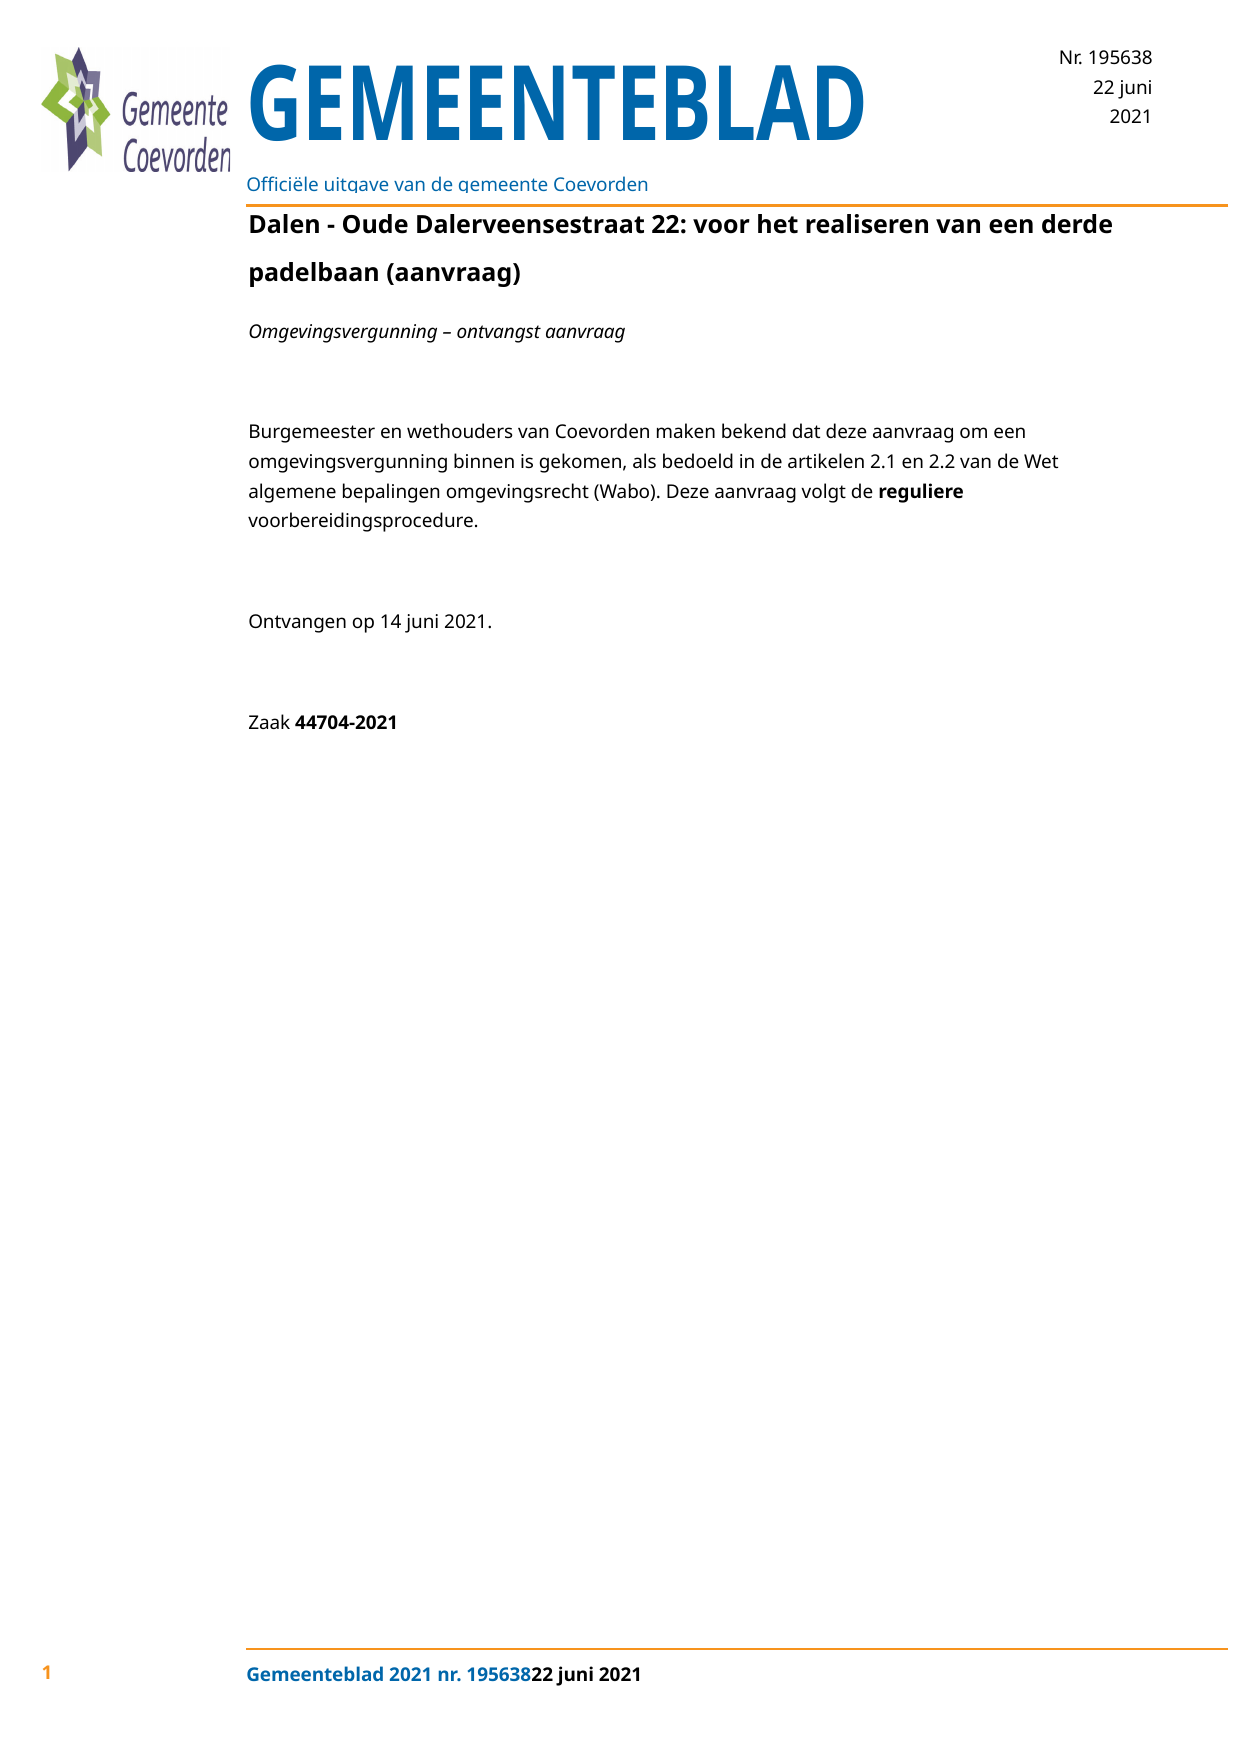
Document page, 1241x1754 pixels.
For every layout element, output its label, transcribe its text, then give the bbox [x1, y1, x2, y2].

text Omgevingsvergunning – ontvangst aanvraag [248, 318, 1152, 344]
text Ontvangen op 14 juni 2021. [248, 608, 1152, 634]
text Dalen - Oude Dalerveensestraat 22: voor het realiseren van een derde padelbaan (aanvraag) [248, 207, 1152, 288]
text Burgemeester en wethouders van Coevorden maken bekend dat deze aanvraag om een omgevingsvergunning binnen is gekomen, als bedoeld in de artikelen 2.1 en 2.2 van de Wet algemene bepalingen omgevingsrecht (Wabo). Deze aanvraag volgt de reguliere voorbereidingsprocedure. [248, 419, 1152, 533]
picture [41, 47, 231, 172]
text Zaak 44704-2021 [248, 709, 1152, 735]
